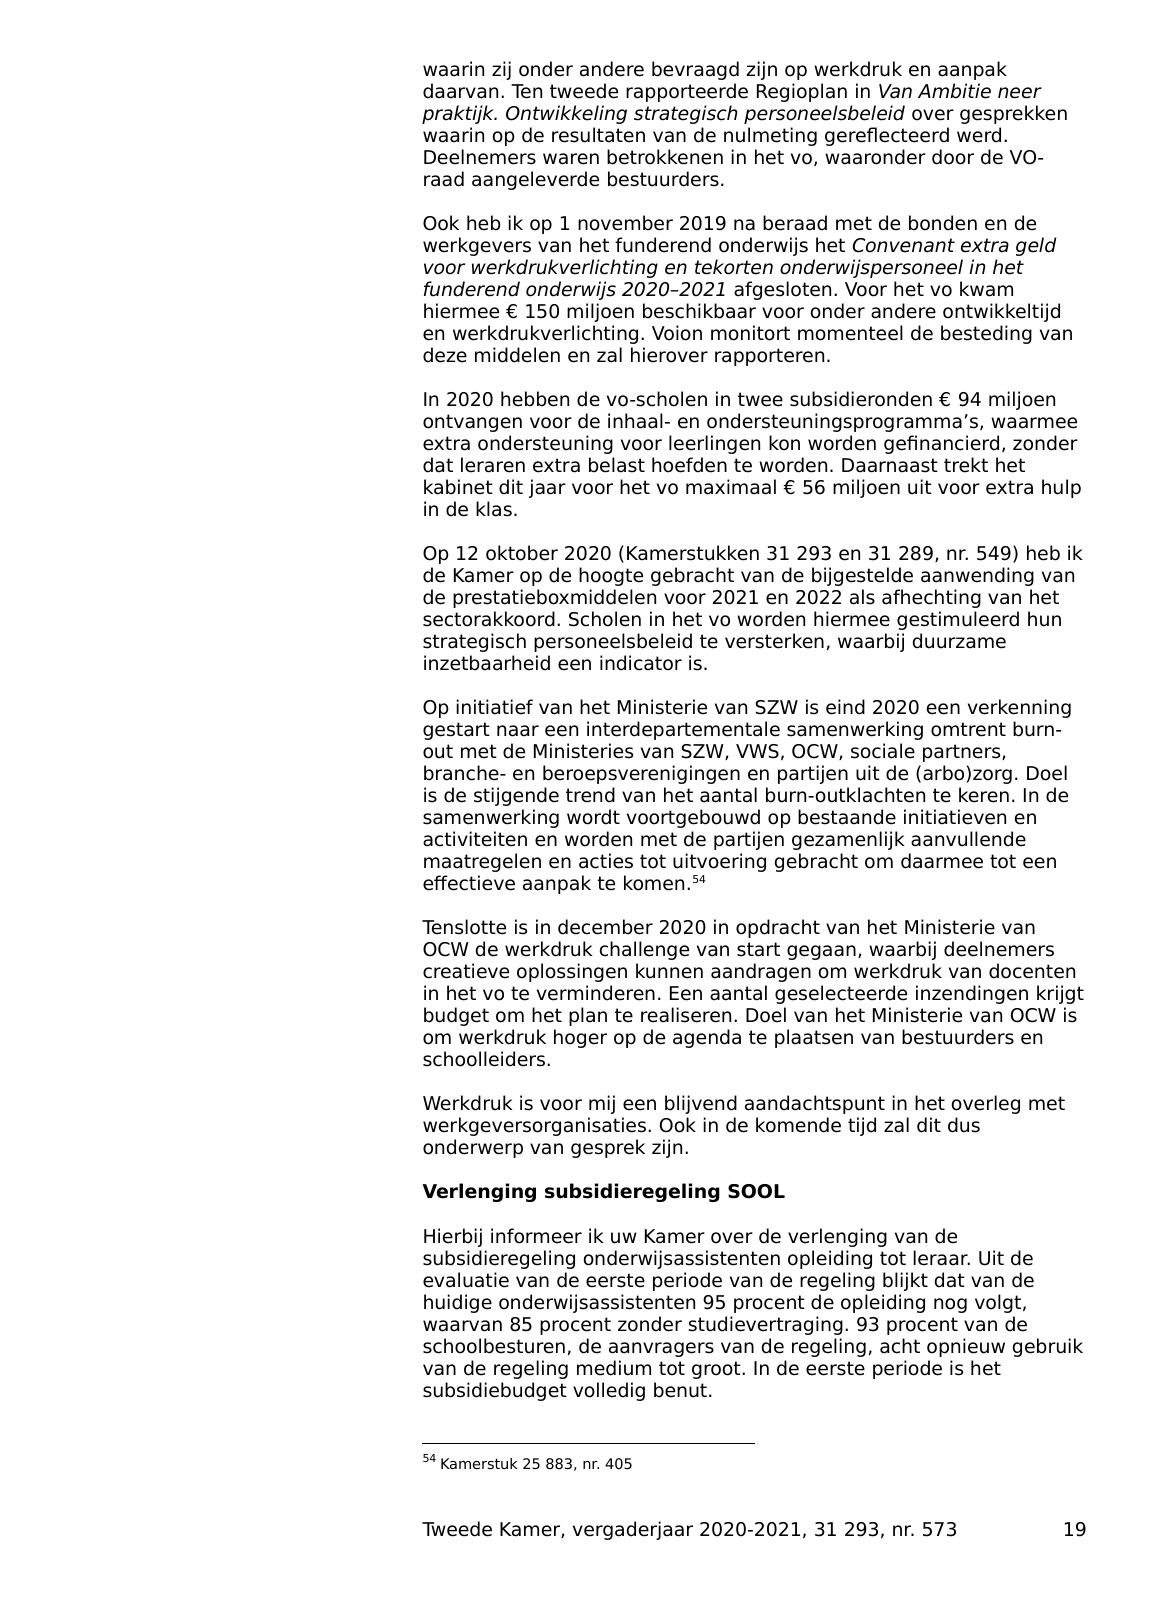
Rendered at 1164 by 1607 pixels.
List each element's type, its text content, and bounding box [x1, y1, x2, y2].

text Kamerstuk 25 883, nr. 405 [422, 1452, 1087, 1474]
text Hierbij informeer ik uw Kamer over de verlenging van de subsidieregeling onderwijsassistenten opleiding tot leraar. Uit de evaluatie van de eerste periode van de regeling blijkt dat van de huidige onderwijsassistenten 95 procent de opleiding nog volgt, waarvan 85 procent zonder studievertraging. 93 procent van de schoolbesturen, de aanvragers van de regeling, acht opnieuw gebruik van de regeling medium tot groot. In de eerste periode is het subsidiebudget volledig benut. [422, 1226, 1087, 1401]
text Ook heb ik op 1 november 2019 na beraad met de bonden en de werkgevers van het funderend onderwijs het Convenant extra geld voor werkdrukverlichting en tekorten onderwijspersoneel in het funderend onderwijs 2020–2021 afgesloten. Voor het vo kwam hiermee € 150 miljoen beschikbaar voor onder andere ontwikkeltijd en werkdrukverlichting. Voion monitort momenteel de besteding van deze middelen en zal hierover rapporteren. [422, 213, 1087, 367]
text Op initiatief van het Ministerie van SZW is eind 2020 een verkenning gestart naar een interdepartementale samenwerking omtrent burn-out met de Ministeries van SZW, VWS, OCW, sociale partners, branche- en beroepsverenigingen en partijen uit de (arbo)zorg. Doel is de stijgende trend van het aantal burn-outklachten te keren. In de samenwerking wordt voortgebouwd op bestaande initiatieven en activiteiten en worden met de partijen gezamenlijk aanvullende maatregelen en acties tot uitvoering gebracht om daarmee tot een effectieve aanpak te komen. [422, 697, 1087, 895]
text Werkdruk is voor mij een blijvend aandachtspunt in het overleg met werkgeversorganisaties. Ook in de komende tijd zal dit dus onderwerp van gesprek zijn. [422, 1093, 1087, 1159]
text Tenslotte is in december 2020 in opdracht van het Ministerie van OCW de werkdruk challenge van start gegaan, waarbij deelnemers creatieve oplossingen kunnen aandragen om werkdruk van docenten in het vo te verminderen. Een aantal geselecteerde inzendingen krijgt budget om het plan te realiseren. Doel van het Ministerie van OCW is om werkdruk hoger op de agenda te plaatsen van bestuurders en schoolleiders. [422, 917, 1087, 1071]
text Op 12 oktober 2020 (Kamerstukken 31 293 en 31 289, nr. 549) heb ik de Kamer op de hoogte gebracht van de bijgestelde aanwending van de prestatieboxmiddelen voor 2021 en 2022 als afhechting van het sectorakkoord. Scholen in het vo worden hiermee gestimuleerd hun strategisch personeelsbeleid te versterken, waarbij duurzame inzetbaarheid een indicator is. [422, 543, 1087, 675]
text In 2020 hebben de vo-scholen in twee subsidieronden € 94 miljoen ontvangen voor de inhaal- en ondersteuningsprogramma’s, waarmee extra ondersteuning voor leerlingen kon worden gefinancierd, zonder dat leraren extra belast hoefden te worden. Daarnaast trekt het kabinet dit jaar voor het vo maximaal € 56 miljoen uit voor extra hulp in de klas. [422, 389, 1087, 521]
subtitle Verlenging subsidieregeling SOOL [422, 1181, 1087, 1203]
text waarin zij onder andere bevraagd zijn op werkdruk en aanpak daarvan. Ten tweede rapporteerde Regioplan in Van Ambitie neer praktijk. Ontwikkeling strategisch personeelsbeleid over gesprekken waarin op de resultaten van de nulmeting gereflecteerd werd. Deelnemers waren betrokkenen in het vo, waaronder door de VO-raad aangeleverde bestuurders. [422, 59, 1087, 191]
